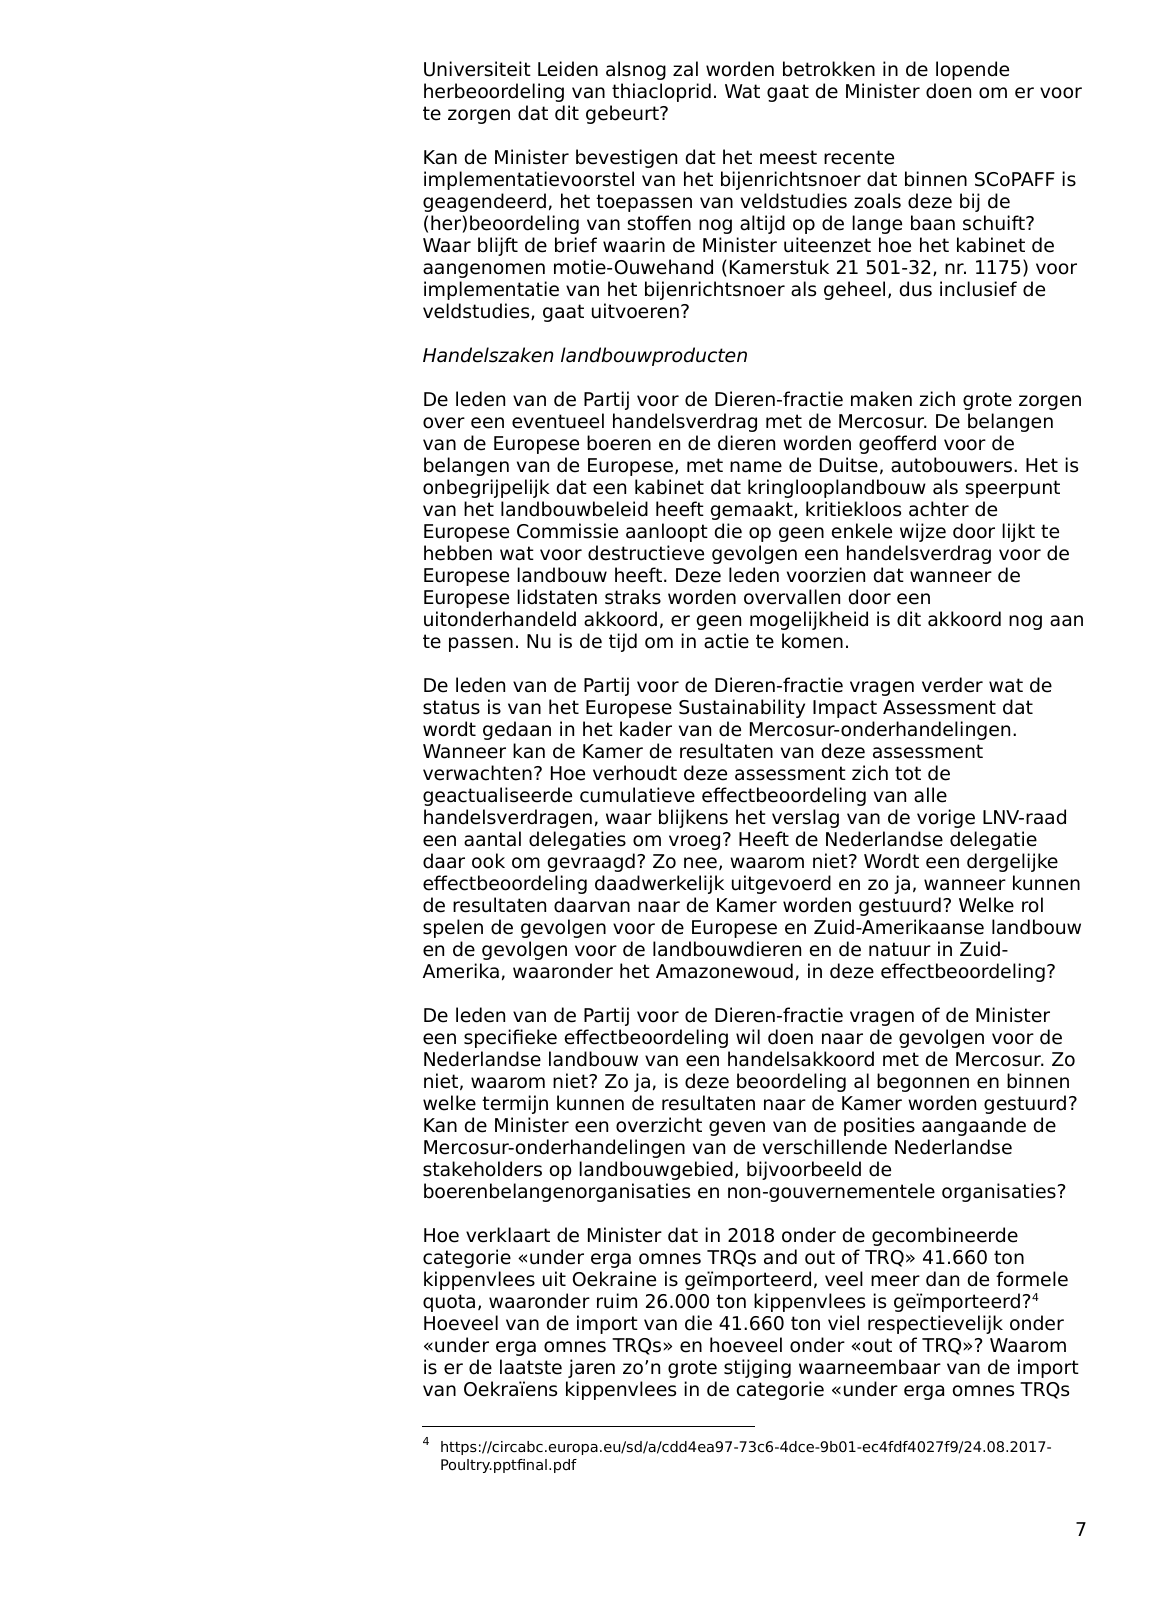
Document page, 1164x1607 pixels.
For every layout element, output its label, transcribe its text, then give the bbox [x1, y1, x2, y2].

subtitle Handelszaken landbouwproducten [422, 345, 1087, 367]
text De leden van de Partij voor de Dieren-fractie vragen verder wat de status is van het Europese Sustainability Impact Assessment dat wordt gedaan in het kader van de Mercosur-onderhandelingen. Wanneer kan de Kamer de resultaten van deze assessment verwachten? Hoe verhoudt deze assessment zich tot de geactualiseerde cumulatieve effectbeoordeling van alle handelsverdragen, waar blijkens het verslag van de vorige LNV-raad een aantal delegaties om vroeg? Heeft de Nederlandse delegatie daar ook om gevraagd? Zo nee, waarom niet? Wordt een dergelijke effectbeoordeling daadwerkelijk uitgevoerd en zo ja, wanneer kunnen de resultaten daarvan naar de Kamer worden gestuurd? Welke rol spelen de gevolgen voor de Europese en Zuid-Amerikaanse landbouw en de gevolgen voor de landbouwdieren en de natuur in Zuid-Amerika, waaronder het Amazonewoud, in deze effectbeoordeling? [422, 675, 1087, 983]
text Universiteit Leiden alsnog zal worden betrokken in de lopende herbeoordeling van thiacloprid. Wat gaat de Minister doen om er voor te zorgen dat dit gebeurt? [422, 59, 1087, 125]
text Kan de Minister bevestigen dat het meest recente implementatievoorstel van het bijenrichtsnoer dat binnen SCoPAFF is geagendeerd, het toepassen van veldstudies zoals deze bij de (her)beoordeling van stoffen nog altijd op de lange baan schuift? Waar blijft de brief waarin de Minister uiteenzet hoe het kabinet de aangenomen motie-Ouwehand (Kamerstuk 21 501-32, nr. 1175) voor implementatie van het bijenrichtsnoer als geheel, dus inclusief de veldstudies, gaat uitvoeren? [422, 147, 1087, 323]
text Hoe verklaart de Minister dat in 2018 onder de gecombineerde categorie «under erga omnes TRQs and out of TRQ» 41.660 ton kippenvlees uit Oekraine is geïmporteerd, veel meer dan de formele quota, waaronder ruim 26.000 ton kippenvlees is geïmporteerd? Hoeveel van de import van die 41.660 ton viel respectievelijk onder «under erga omnes TRQs» en hoeveel onder «out of TRQ»? Waarom is er de laatste jaren zo’n grote stijging waarneembaar van de import van Oekraïens kippenvlees in de categorie «under erga omnes TRQs [422, 1225, 1087, 1401]
text De leden van de Partij voor de Dieren-fractie vragen of de Minister een specifieke effectbeoordeling wil doen naar de gevolgen voor de Nederlandse landbouw van een handelsakkoord met de Mercosur. Zo niet, waarom niet? Zo ja, is deze beoordeling al begonnen en binnen welke termijn kunnen de resultaten naar de Kamer worden gestuurd? Kan de Minister een overzicht geven van de posities aangaande de Mercosur-onderhandelingen van de verschillende Nederlandse stakeholders op landbouwgebied, bijvoorbeeld de boerenbelangenorganisaties en non-gouvernementele organisaties? [422, 1005, 1087, 1203]
text De leden van de Partij voor de Dieren-fractie maken zich grote zorgen over een eventueel handelsverdrag met de Mercosur. De belangen van de Europese boeren en de dieren worden geofferd voor de belangen van de Europese, met name de Duitse, autobouwers. Het is onbegrijpelijk dat een kabinet dat kringlooplandbouw als speerpunt van het landbouwbeleid heeft gemaakt, kritiekloos achter de Europese Commissie aanloopt die op geen enkele wijze door lijkt te hebben wat voor destructieve gevolgen een handelsverdrag voor de Europese landbouw heeft. Deze leden voorzien dat wanneer de Europese lidstaten straks worden overvallen door een uitonderhandeld akkoord, er geen mogelijkheid is dit akkoord nog aan te passen. Nu is de tijd om in actie te komen. [422, 389, 1087, 653]
text https://circabc.europa.eu/sd/a/cdd4ea97-73c6-4dce-9b01-ec4fdf4027f9/24.08.2017-Poultry.pptfinal.pdf [422, 1435, 1087, 1474]
